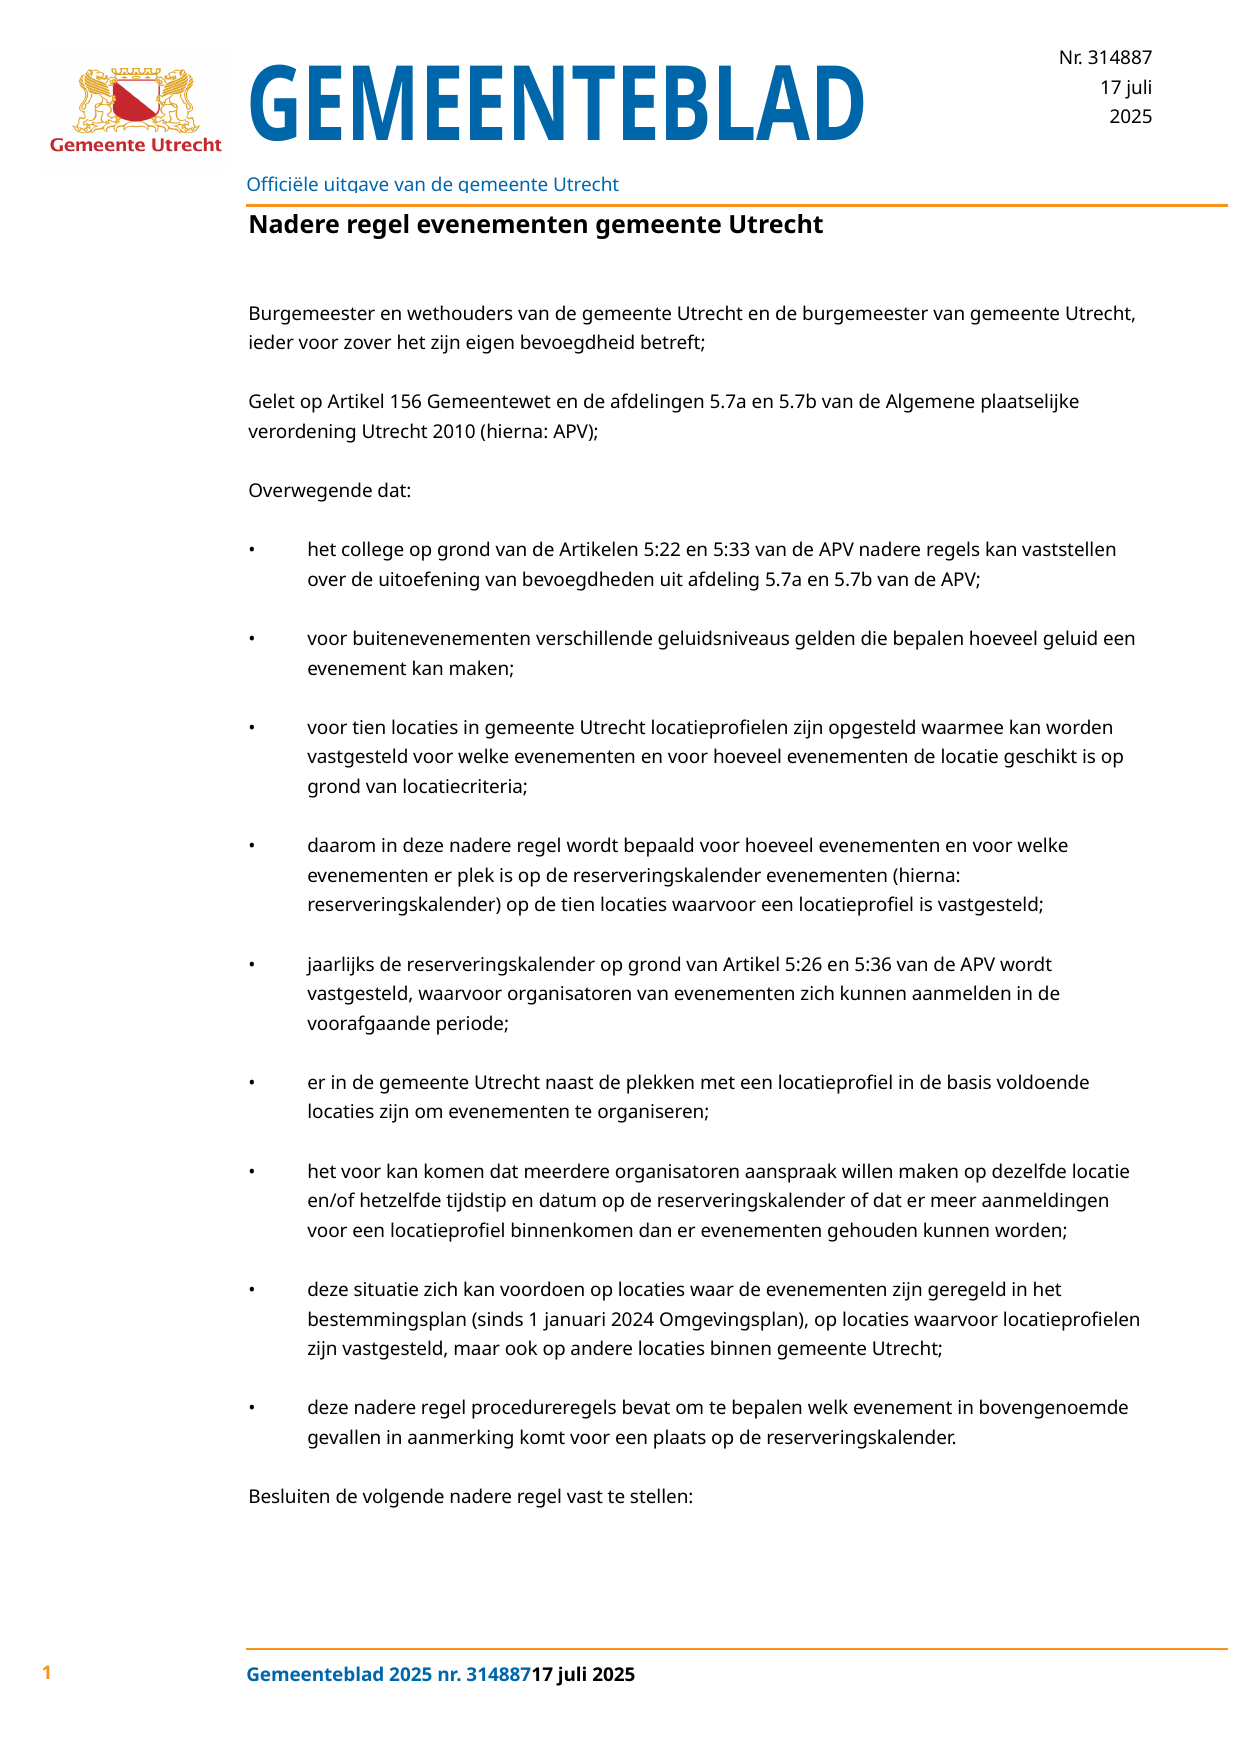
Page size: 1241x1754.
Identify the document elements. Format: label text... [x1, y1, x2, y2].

picture [41, 47, 231, 172]
text Burgemeester en wethouders van de gemeente Utrecht en de burgemeester van gemeente Utrecht, ieder voor zover het zijn eigen bevoegdheid betreft; [248, 300, 1152, 355]
text Gelet op Artikel 156 Gemeentewet en de afdelingen 5.7a en 5.7b van de Algemene plaatselijke verordening Utrecht 2010 (hierna: APV); [248, 389, 1152, 444]
list er in de gemeente Utrecht naast de plekken met een locatieprofiel in de basis voldoende locaties zijn om evenementen te organiseren; [248, 1069, 1152, 1124]
list voor tien locaties in gemeente Utrecht locatieprofielen zijn opgesteld waarmee kan worden vastgesteld voor welke evenementen en voor hoeveel evenementen de locatie geschikt is op grond van locatiecriteria; [248, 714, 1152, 799]
list deze situatie zich kan voordoen op locaties waar de evenementen zijn geregeld in het bestemmingsplan (sinds 1 januari 2024 Omgevingsplan), op locaties waarvoor locatieprofielen zijn vastgesteld, maar ook op andere locaties binnen gemeente Utrecht; [248, 1276, 1152, 1361]
list deze nadere regel procedureregels bevat om te bepalen welk evenement in bovengenoemde gevallen in aanmerking komt voor een plaats op de reserveringskalender. [248, 1394, 1152, 1450]
list daarom in deze nadere regel wordt bepaald voor hoeveel evenementen en voor welke evenementen er plek is op de reserveringskalender evenementen (hierna: reserveringskalender) op de tien locaties waarvoor een locatieprofiel is vastgesteld; [248, 832, 1152, 917]
text Nadere regel evenementen gemeente Utrecht [248, 207, 1152, 241]
text Besluiten de volgende nadere regel vast te stellen: [248, 1483, 1152, 1509]
list jaarlijks de reserveringskalender op grond van Artikel 5:26 en 5:36 van de APV wordt vastgesteld, waarvoor organisatoren van evenementen zich kunnen aanmelden in de voorafgaande periode; [248, 951, 1152, 1036]
list het voor kan komen dat meerdere organisatoren aanspraak willen maken op dezelfde locatie en/of hetzelfde tijdstip en datum op de reserveringskalender of dat er meer aanmeldingen voor een locatieprofiel binnenkomen dan er evenementen gehouden kunnen worden; [248, 1158, 1152, 1243]
text Overwegende dat: [248, 477, 1152, 503]
list voor buitenevenementen verschillende geluidsniveaus gelden die bepalen hoeveel geluid een evenement kan maken; [248, 625, 1152, 681]
list het college op grond van de Artikelen 5:22 en 5:33 van de APV nadere regels kan vaststellen over de uitoefening van bevoegdheden uit afdeling 5.7a en 5.7b van de APV; [248, 537, 1152, 592]
